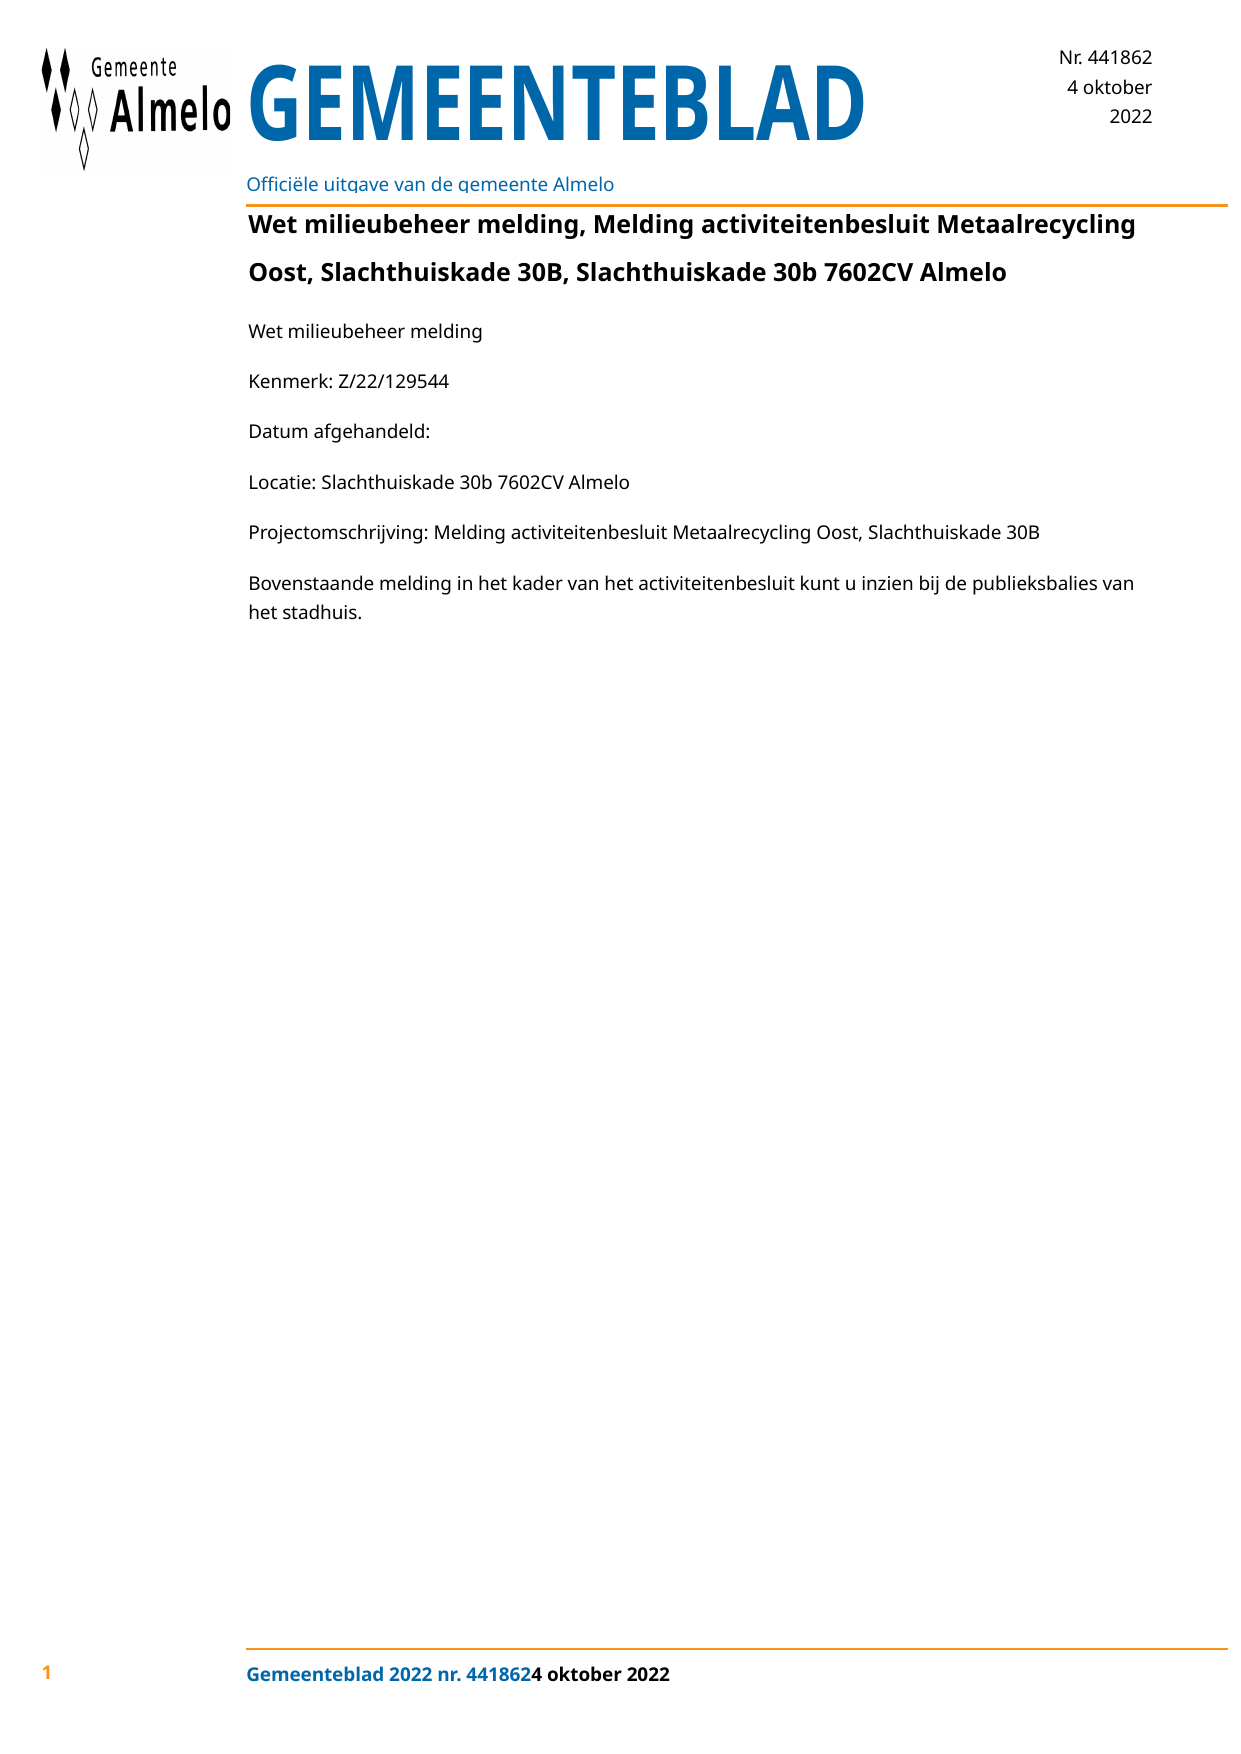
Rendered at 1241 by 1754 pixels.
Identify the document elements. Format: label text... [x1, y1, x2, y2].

text Datum afgehandeld: [248, 419, 1152, 444]
text Wet milieubeheer melding, Melding activiteitenbesluit Metaalrecycling Oost, Slachthuiskade 30B, Slachthuiskade 30b 7602CV Almelo [248, 207, 1152, 288]
text Projectomschrijving: Melding activiteitenbesluit Metaalrecycling Oost, Slachthuiskade 30B [248, 519, 1152, 545]
text Wet milieubeheer melding [248, 318, 1152, 344]
text Bovenstaande melding in het kader van het activiteitenbesluit kunt u inzien bij de publieksbalies van het stadhuis. [248, 570, 1152, 625]
text Locatie: Slachthuiskade 30b 7602CV Almelo [248, 469, 1152, 495]
picture [41, 47, 231, 172]
text Kenmerk: Z/22/129544 [248, 368, 1152, 394]
